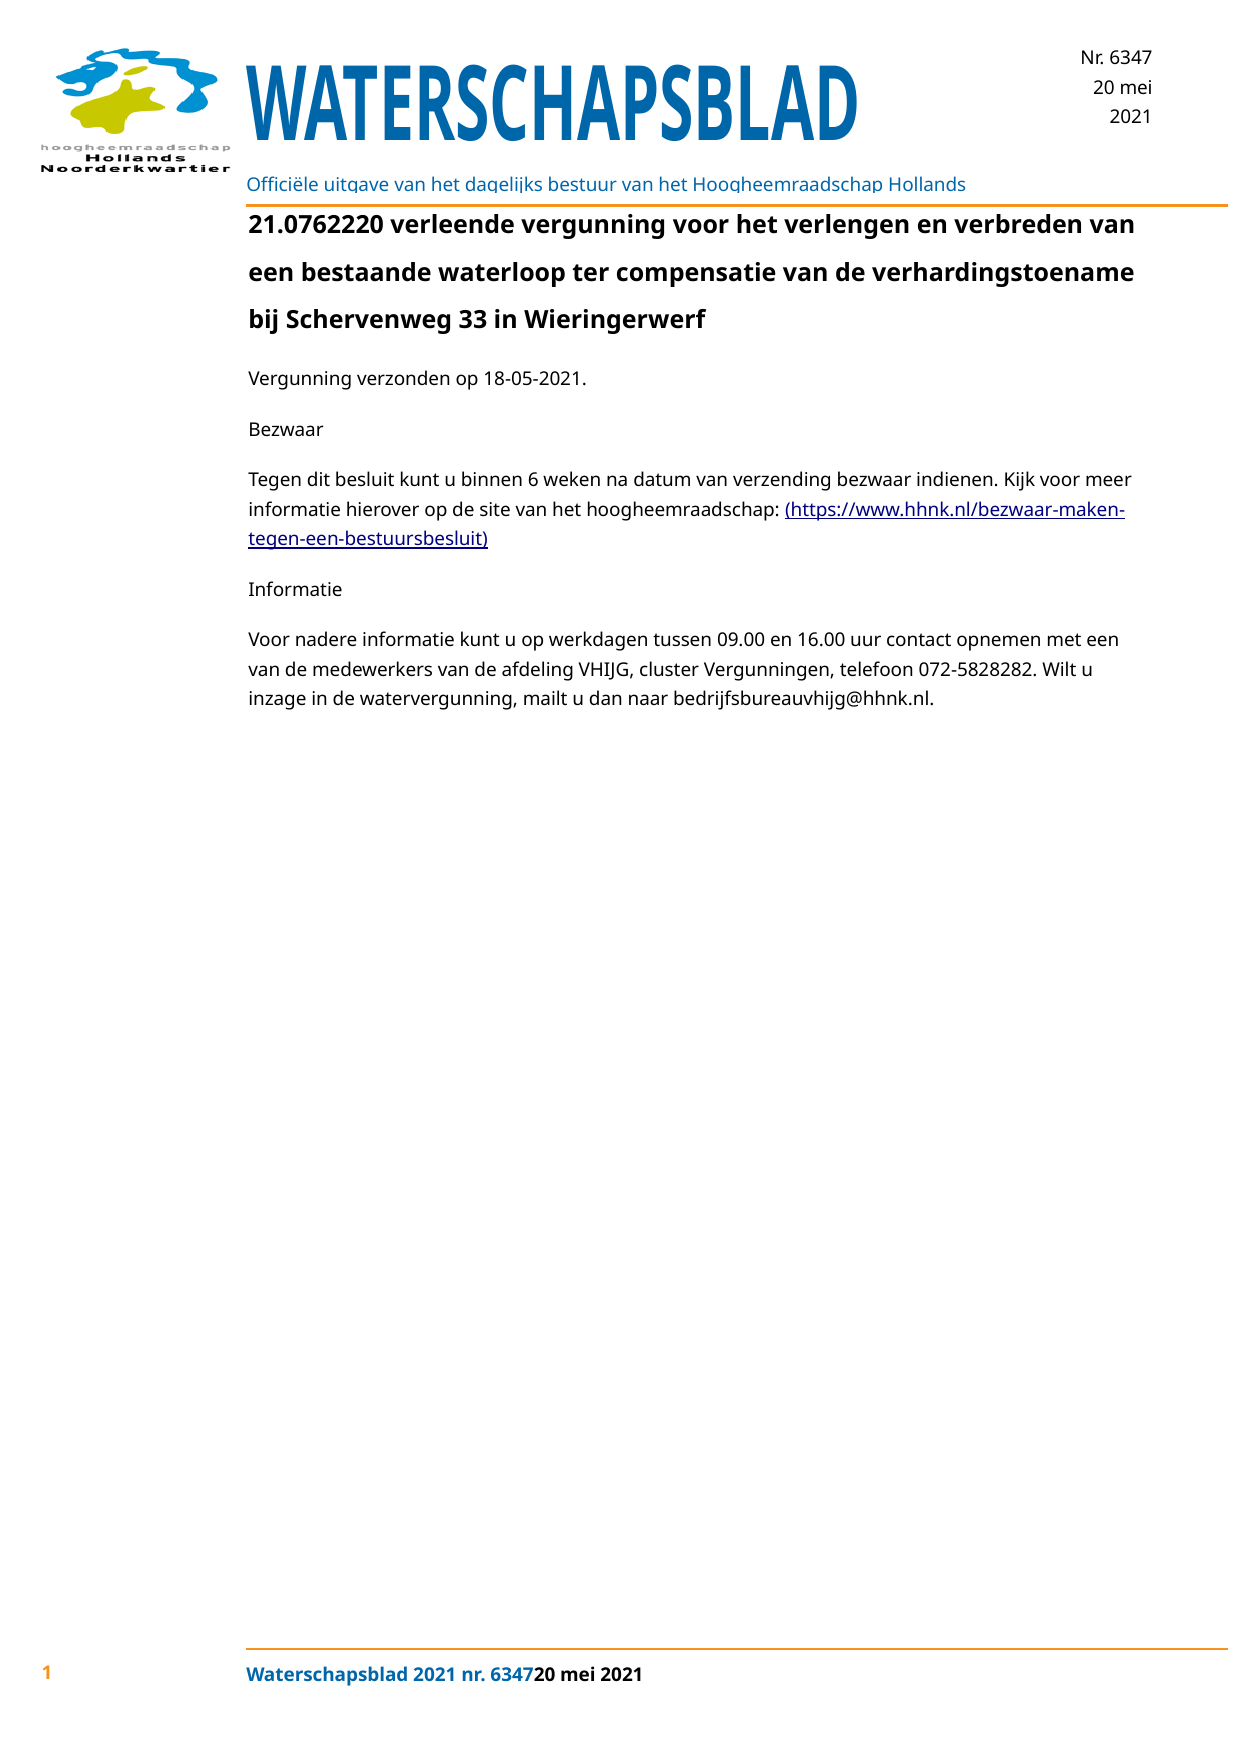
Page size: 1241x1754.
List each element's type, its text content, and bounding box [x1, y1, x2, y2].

text Voor nadere informatie kunt u op werkdagen tussen 09.00 en 16.00 uur contact opnemen met een van de medewerkers van de afdeling VHIJG, cluster Vergunningen, telefoon 072-5828282. Wilt u inzage in de watervergunning, mailt u dan naar bedrijfsbureauvhijg@hhnk.nl. [248, 626, 1152, 711]
picture [41, 47, 231, 172]
text Vergunning verzonden op 18-05-2021. [248, 366, 1152, 391]
text Informatie [248, 576, 1152, 602]
text Bezwaar [248, 416, 1152, 442]
text Tegen dit besluit kunt u binnen 6 weken na datum van verzending bezwaar indienen. Kijk voor meer informatie hierover op de site van het hoogheemraadschap: (https://www.hhnk.nl/bezwaar-maken-tegen-een-bestuursbesluit) [248, 466, 1152, 551]
text 21.0762220 verleende vergunning voor het verlengen en verbreden van een bestaande waterloop ter compensatie van de verhardingstoename bij Schervenweg 33 in Wieringerwerf [248, 207, 1152, 336]
